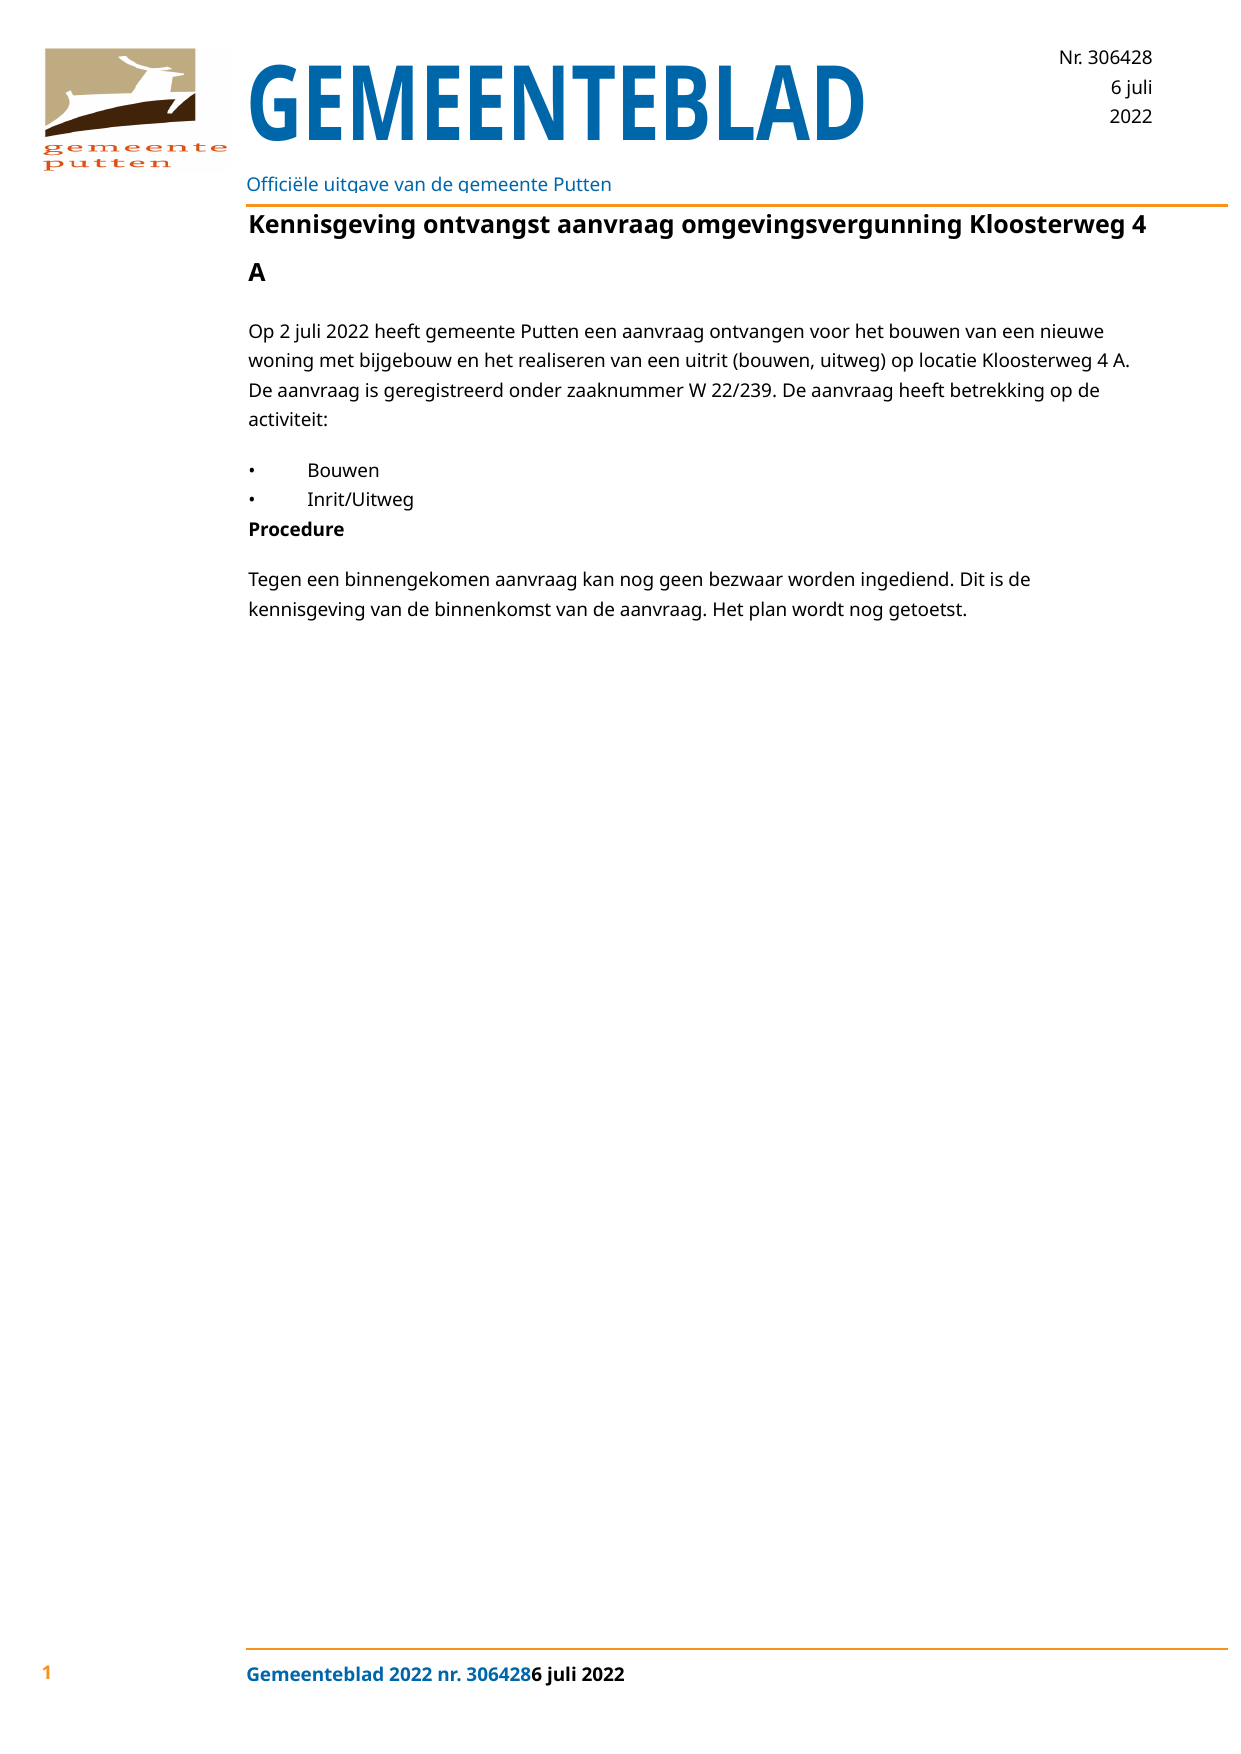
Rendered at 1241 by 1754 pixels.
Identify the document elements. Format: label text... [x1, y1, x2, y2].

text Kennisgeving ontvangst aanvraag omgevingsvergunning Kloosterweg 4 A [248, 207, 1152, 288]
text Procedure [248, 516, 1152, 542]
list Inrit/Uitweg [248, 487, 1152, 512]
text Op 2 juli 2022 heeft gemeente Putten een aanvraag ontvangen voor het bouwen van een nieuwe woning met bijgebouw en het realiseren van een uitrit (bouwen, uitweg) op locatie Kloosterweg 4 A. De aanvraag is geregistreerd onder zaaknummer W 22/239. De aanvraag heeft betrekking op de activiteit: [248, 318, 1152, 432]
picture [41, 47, 231, 172]
text Tegen een binnengekomen aanvraag kan nog geen bezwaar worden ingediend. Dit is de kennisgeving van de binnenkomst van de aanvraag. Het plan wordt nog getoetst. [248, 567, 1152, 622]
list Bouwen [248, 457, 1152, 483]
